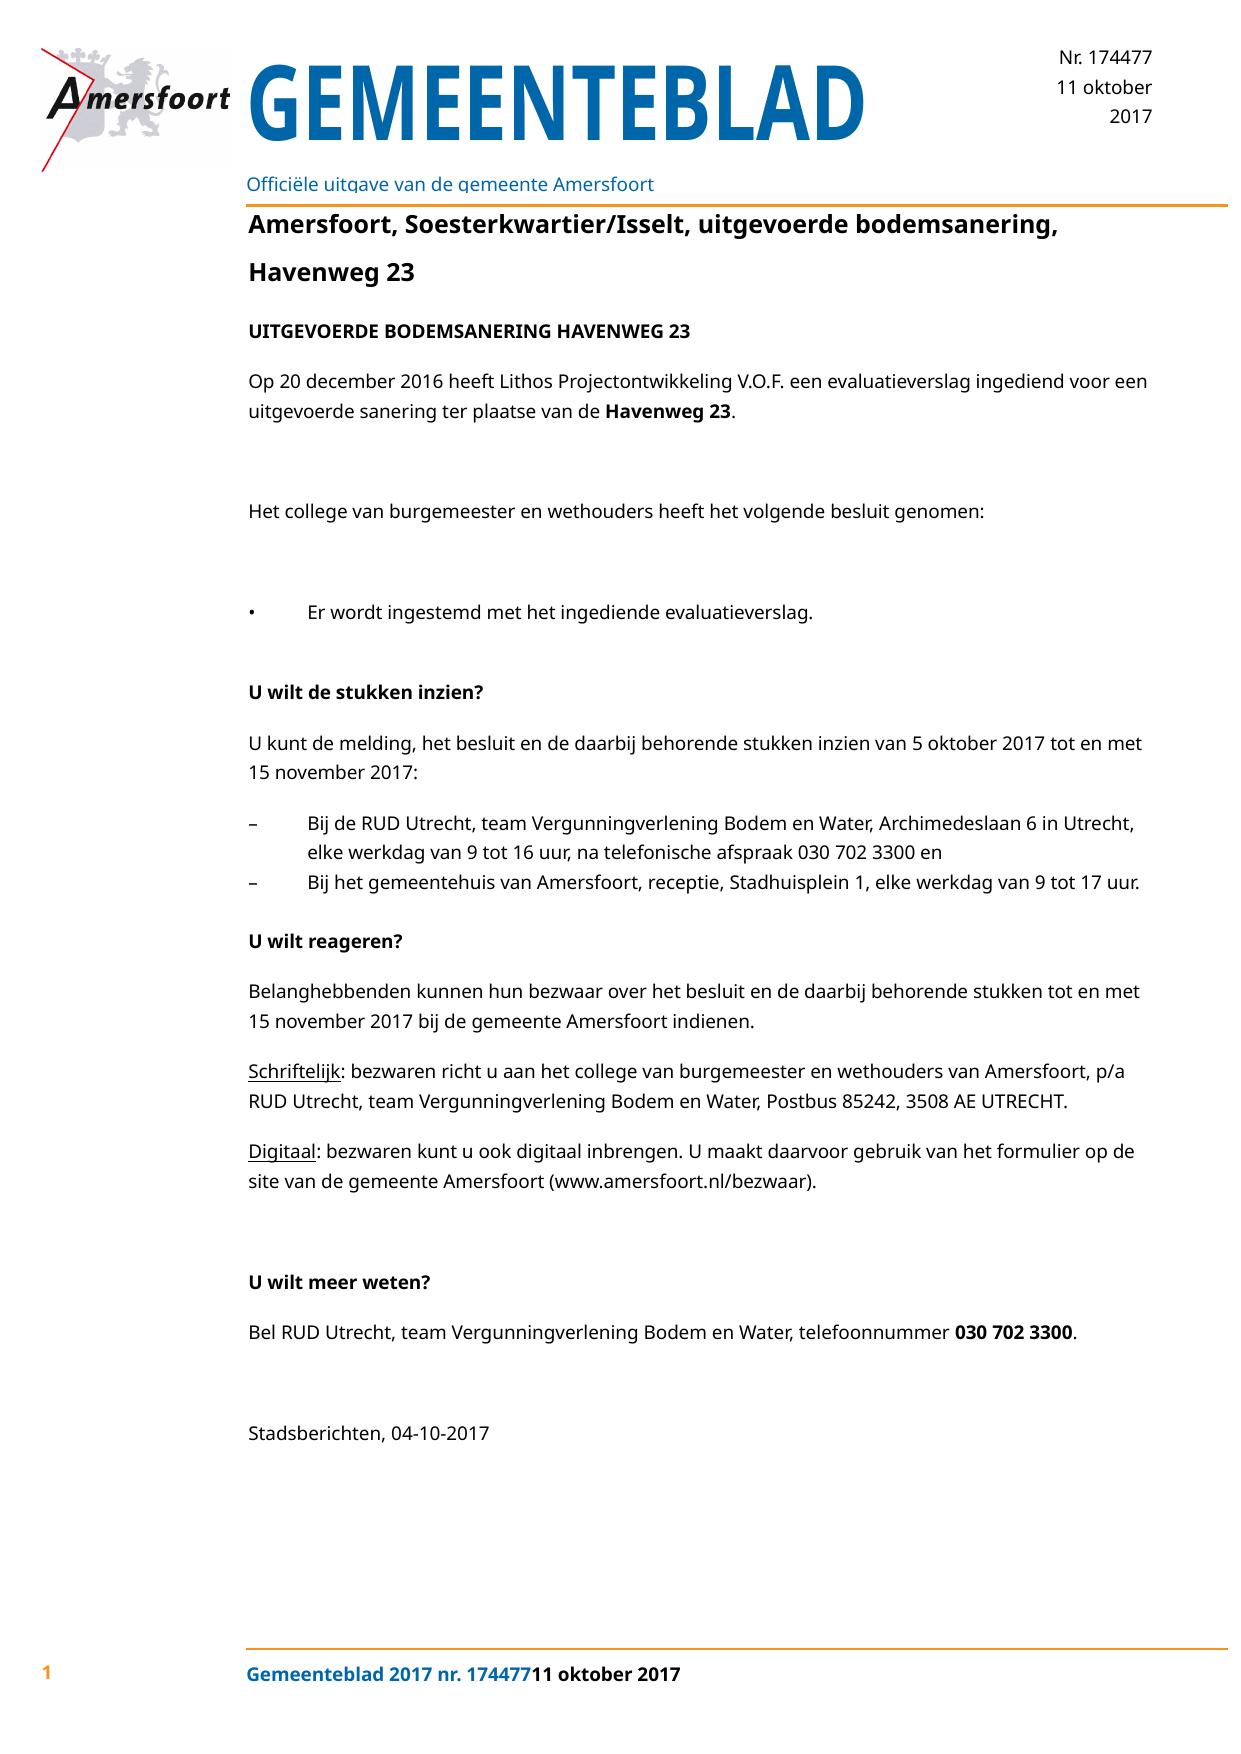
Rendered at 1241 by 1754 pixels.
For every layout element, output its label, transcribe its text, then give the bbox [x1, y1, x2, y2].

text Het college van burgemeester en wethouders heeft het volgende besluit genomen: [248, 499, 1152, 524]
text U wilt de stukken inzien? [248, 679, 1152, 705]
text Op 20 december 2016 heeft Lithos Projectontwikkeling V.O.F. een evaluatieverslag ingediend voor een uitgevoerde sanering ter plaatse van de Havenweg 23. [248, 368, 1152, 424]
list Bij het gemeentehuis van Amersfoort, receptie, Stadhuisplein 1, elke werkdag van 9 tot 17 uur. [248, 869, 1152, 895]
text Bel RUD Utrecht, team Vergunningverlening Bodem en Water, telefoonnummer 030 702 3300. [248, 1319, 1152, 1345]
text Digitaal: bezwaren kunt u ook digitaal inbrengen. U maakt daarvoor gebruik van het formulier op de site van de gemeente Amersfoort (www.amersfoort.nl/bezwaar). [248, 1139, 1152, 1194]
text Amersfoort, Soesterkwartier/Isselt, uitgevoerde bodemsanering, Havenweg 23 [248, 207, 1152, 288]
text Belanghebbenden kunnen hun bezwaar over het besluit en de daarbij behorende stukken tot en met 15 november 2017 bij de gemeente Amersfoort indienen. [248, 979, 1152, 1034]
text U wilt meer weten? [248, 1269, 1152, 1295]
text U kunt de melding, het besluit en de daarbij behorende stukken inzien van 5 oktober 2017 tot en met 15 november 2017: [248, 730, 1152, 785]
list Er wordt ingestemd met het ingediende evaluatieverslag. [248, 599, 1152, 625]
text Schriftelijk: bezwaren richt u aan het college van burgemeester en wethouders van Amersfoort, p/a RUD Utrecht, team Vergunningverlening Bodem en Water, Postbus 85242, 3508 AE UTRECHT. [248, 1059, 1152, 1114]
picture [41, 47, 231, 172]
list Bij de RUD Utrecht, team Vergunningverlening Bodem en Water, Archimedeslaan 6 in Utrecht, elke werkdag van 9 tot 16 uur, na telefonische afspraak 030 702 3300 en [248, 810, 1152, 865]
text UITGEVOERDE BODEMSANERING HAVENWEG 23 [248, 318, 1152, 344]
text U wilt reageren? [248, 928, 1152, 954]
text Stadsberichten, 04-10-2017 [248, 1420, 1152, 1446]
